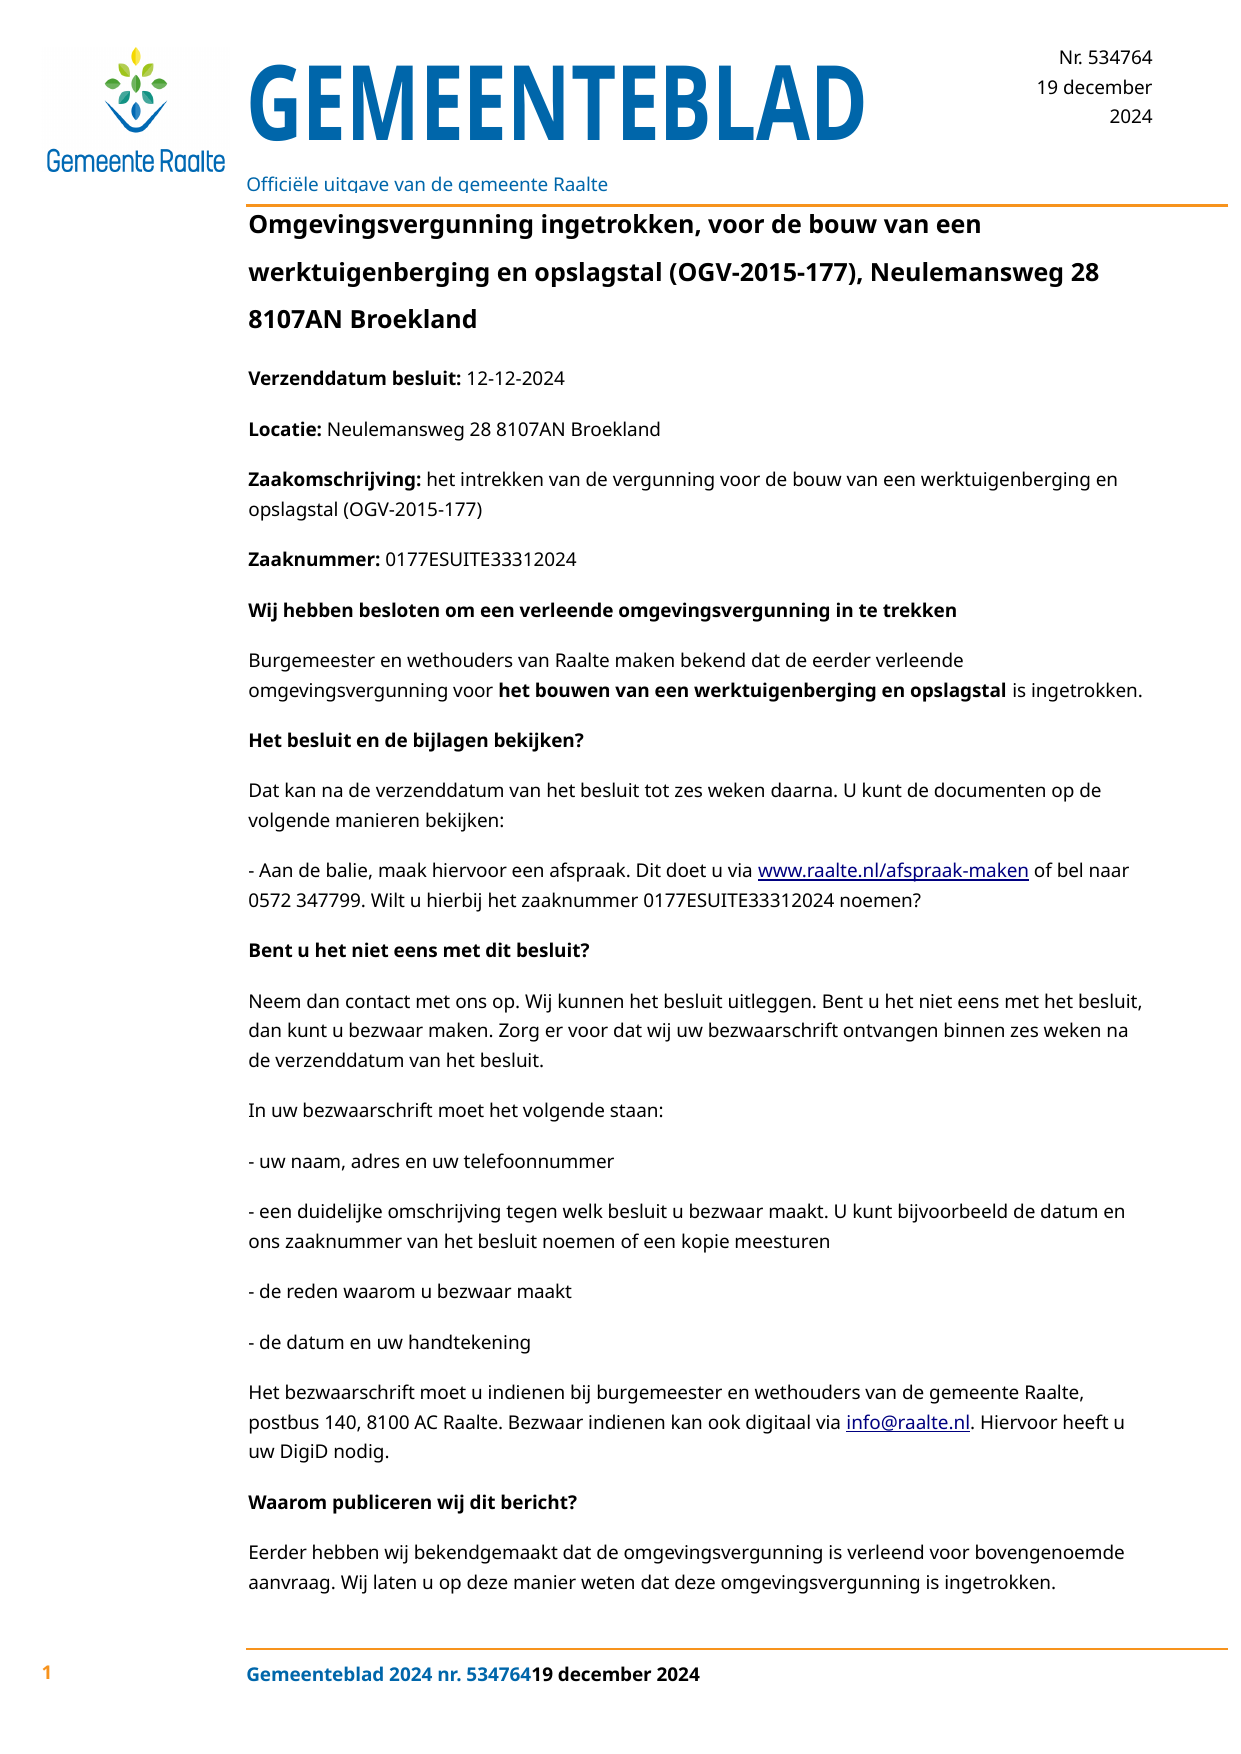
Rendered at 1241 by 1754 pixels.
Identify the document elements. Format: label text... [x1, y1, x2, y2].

picture [41, 47, 231, 172]
text Neem dan contact met ons op. Wij kunnen het besluit uitleggen. Bent u het niet eens met het besluit, dan kunt u bezwaar maken. Zorg er voor dat wij uw bezwaarschrift ontvangen binnen zes weken na de verzenddatum van het besluit. [248, 988, 1152, 1073]
text Het besluit en de bijlagen bekijken? [248, 727, 1152, 753]
text In uw bezwaarschrift moet het volgende staan: [248, 1098, 1152, 1123]
text Zaaknummer: 0177ESUITE33312024 [248, 546, 1152, 572]
text Dat kan na de verzenddatum van het besluit tot zes weken daarna. U kunt de documenten op de volgende manieren bekijken: [248, 778, 1152, 833]
text - een duidelijke omschrijving tegen welk besluit u bezwaar maakt. U kunt bijvoorbeeld de datum en ons zaaknummer van het besluit noemen of een kopie meesturen [248, 1198, 1152, 1254]
text - Aan de balie, maak hiervoor een afspraak. Dit doet u via www.raalte.nl/afspraak-maken of bel naar 0572 347799. Wilt u hierbij het zaaknummer 0177ESUITE33312024 noemen? [248, 858, 1152, 913]
text Verzenddatum besluit: 12-12-2024 [248, 366, 1152, 391]
text Wij hebben besloten om een verleende omgevingsvergunning in te trekken [248, 597, 1152, 622]
text - uw naam, adres en uw telefoonnummer [248, 1148, 1152, 1174]
text Zaakomschrijving: het intrekken van de vergunning voor de bouw van een werktuigenberging en opslagstal (OGV-2015-177) [248, 466, 1152, 522]
text Eerder hebben wij bekendgemaakt dat de omgevingsvergunning is verleend voor bovengenoemde aanvraag. Wij laten u op deze manier weten dat deze omgevingsvergunning is ingetrokken. [248, 1539, 1152, 1594]
text Omgevingsvergunning ingetrokken, voor de bouw van een werktuigenberging en opslagstal (OGV-2015-177), Neulemansweg 28 8107AN Broekland [248, 207, 1152, 336]
text Burgemeester en wethouders van Raalte maken bekend dat de eerder verleende omgevingsvergunning voor het bouwen van een werktuigenberging en opslagstal is ingetrokken. [248, 647, 1152, 702]
text Locatie: Neulemansweg 28 8107AN Broekland [248, 416, 1152, 442]
text - de datum en uw handtekening [248, 1329, 1152, 1354]
text Het bezwaarschrift moet u indienen bij burgemeester en wethouders van de gemeente Raalte, postbus 140, 8100 AC Raalte. Bezwaar indienen kan ook digitaal via info@raalte.nl. Hiervoor heeft u uw DigiD nodig. [248, 1379, 1152, 1464]
text Waarom publiceren wij dit bericht? [248, 1489, 1152, 1514]
text Bent u het niet eens met dit besluit? [248, 938, 1152, 963]
text - de reden waarom u bezwaar maakt [248, 1278, 1152, 1304]
